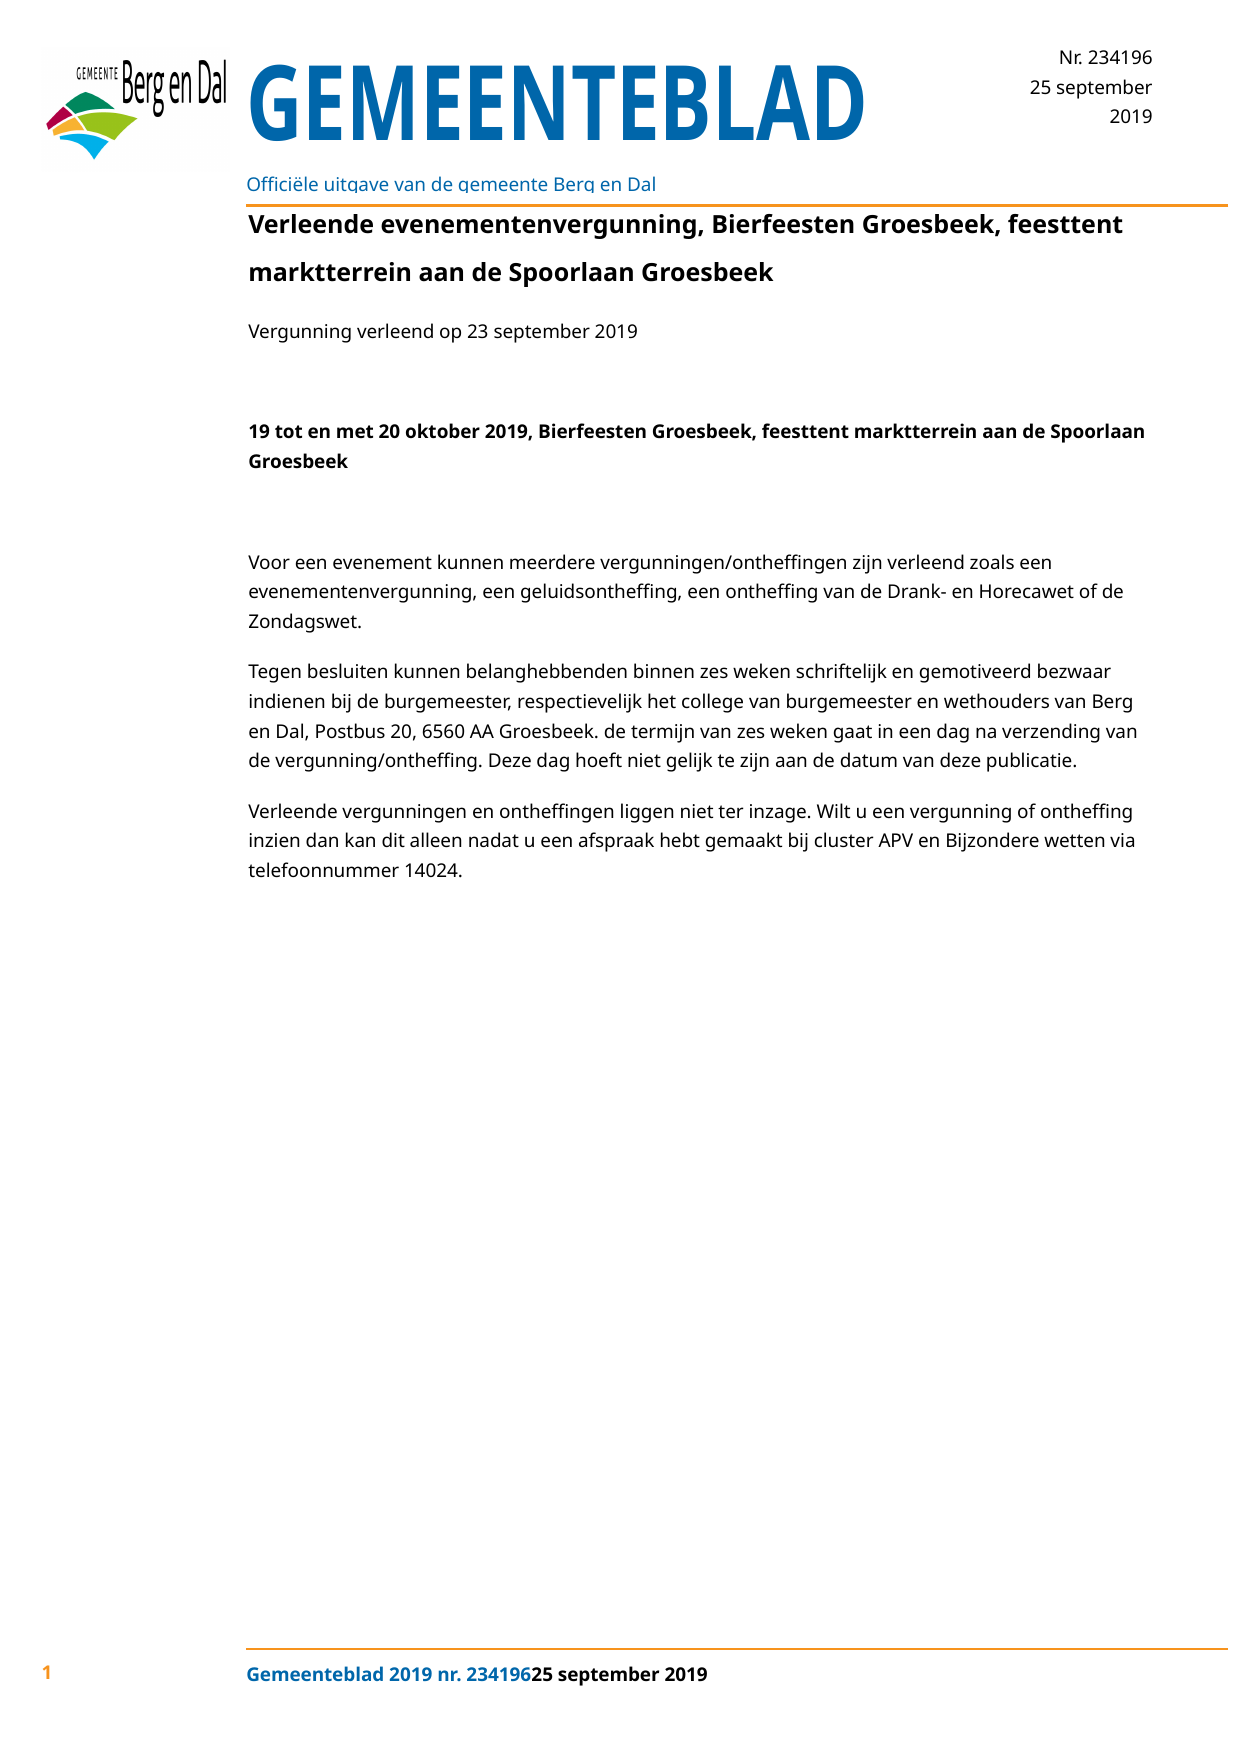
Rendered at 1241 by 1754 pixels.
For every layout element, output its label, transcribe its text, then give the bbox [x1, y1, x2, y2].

text 19 tot en met 20 oktober 2019, Bierfeesten Groesbeek, feesttent marktterrein aan de Spoorlaan Groesbeek [248, 419, 1152, 474]
text Tegen besluiten kunnen belanghebbenden binnen zes weken schriftelijk en gemotiveerd bezwaar indienen bij de burgemeester, respectievelijk het college van burgemeester en wethouders van Berg en Dal, Postbus 20, 6560 AA Groesbeek. de termijn van zes weken gaat in een dag na verzending van de vergunning/ontheffing. Deze dag hoeft niet gelijk te zijn aan de datum van deze publicatie. [248, 659, 1152, 773]
text Verleende evenementenvergunning, Bierfeesten Groesbeek, feesttent marktterrein aan de Spoorlaan Groesbeek [248, 207, 1152, 288]
text Vergunning verleend op 23 september 2019 [248, 318, 1152, 344]
text Verleende vergunningen en ontheffingen liggen niet ter inzage. Wilt u een vergunning of ontheffing inzien dan kan dit alleen nadat u een afspraak hebt gemaakt bij cluster APV en Bijzondere wetten via telefoonnummer 14024. [248, 798, 1152, 883]
text Voor een evenement kunnen meerdere vergunningen/ontheffingen zijn verleend zoals een evenementenvergunning, een geluidsontheffing, een ontheffing van de Drank- en Horecawet of de Zondagswet. [248, 549, 1152, 634]
picture [41, 47, 231, 172]
